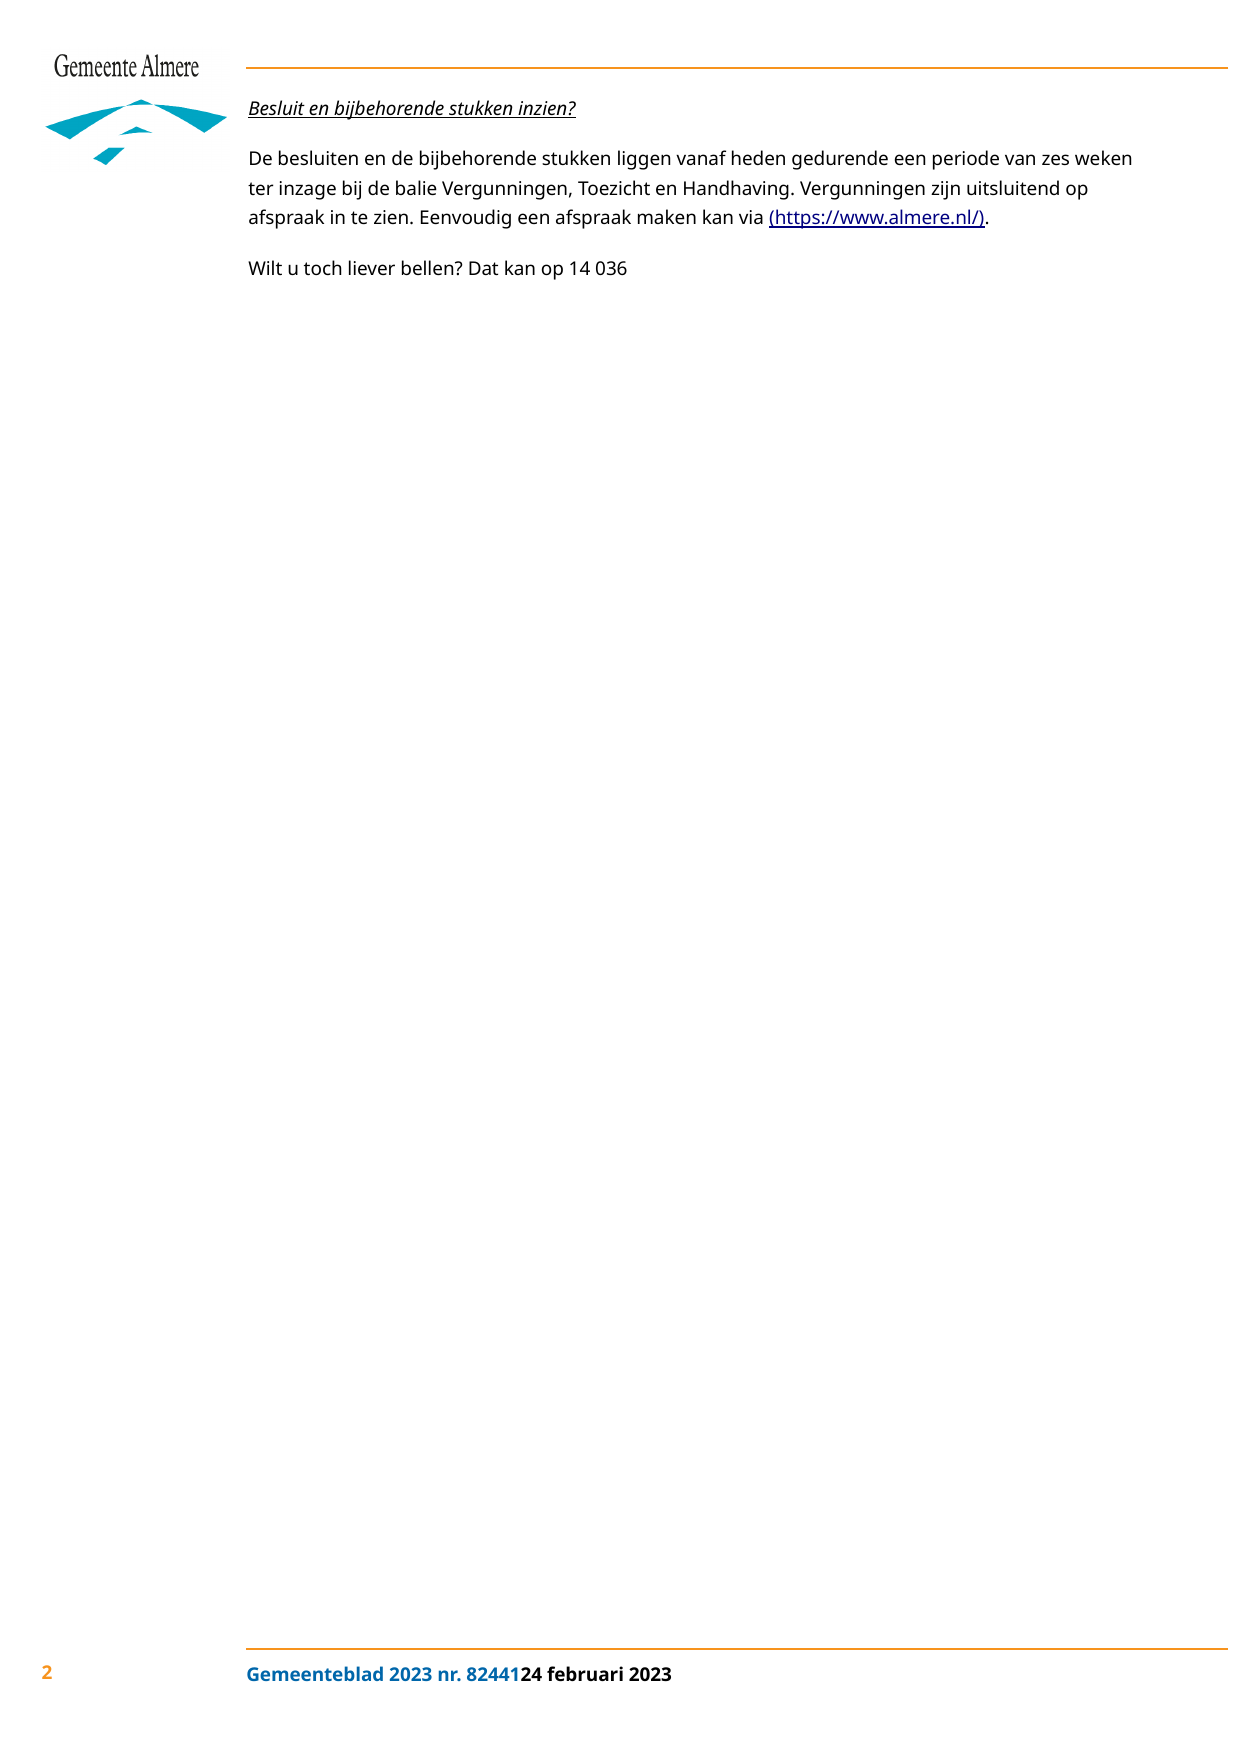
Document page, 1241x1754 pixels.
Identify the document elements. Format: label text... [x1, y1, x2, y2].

text De besluiten en de bijbehorende stukken liggen vanaf heden gedurende een periode van zes weken ter inzage bij de balie Vergunningen, Toezicht en Handhaving. Vergunningen zijn uitsluitend op afspraak in te zien. Eenvoudig een afspraak maken kan via (https://www.almere.nl/). [248, 145, 1152, 230]
text Besluit en bijbehorende stukken inzien? [248, 95, 1152, 121]
picture [41, 47, 231, 172]
text Wilt u toch liever bellen? Dat kan op 14 036 [248, 255, 1152, 281]
